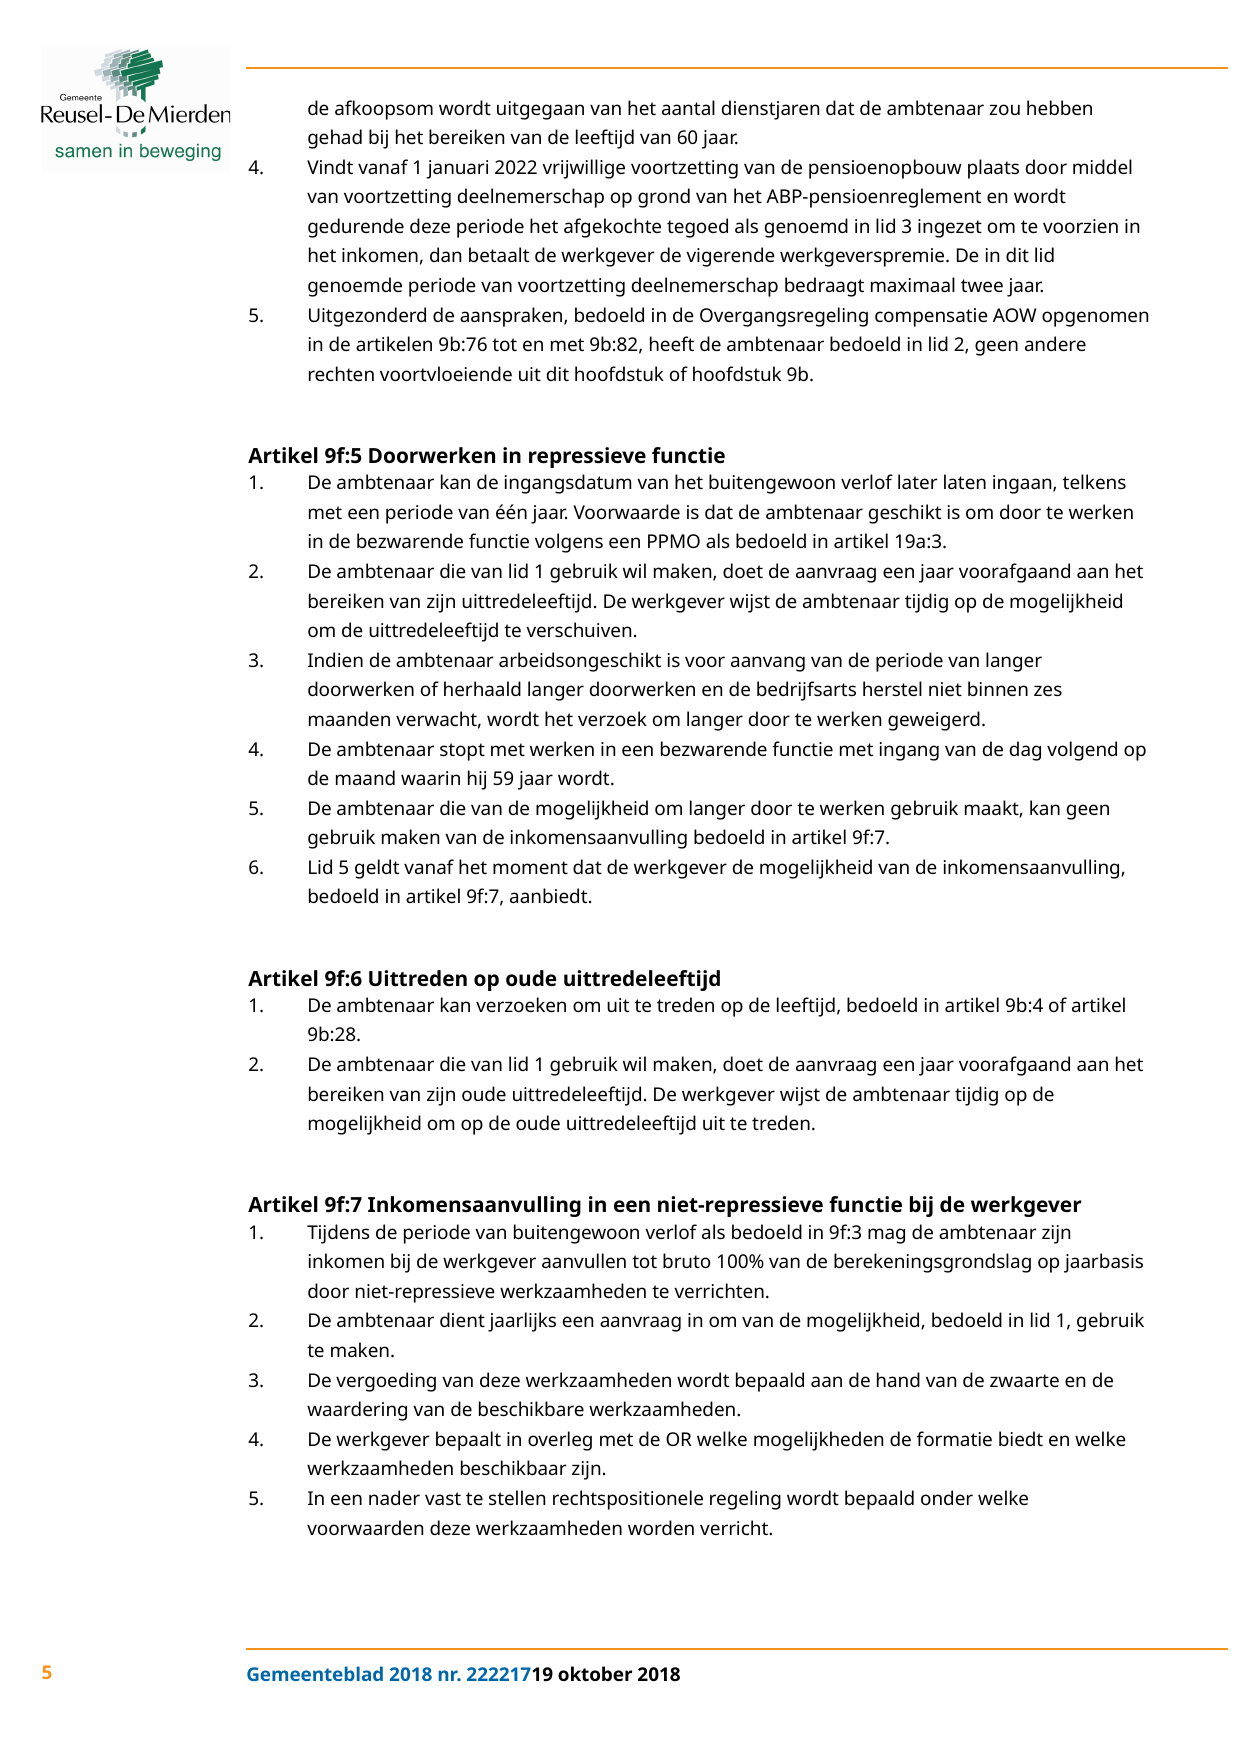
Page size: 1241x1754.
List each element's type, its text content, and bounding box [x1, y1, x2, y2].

list De ambtenaar kan de ingangsdatum van het buitengewoon verlof later laten ingaan, telkens met een periode van één jaar. Voorwaarde is dat de ambtenaar geschikt is om door te werken in de bezwarende functie volgens een PPMO als bedoeld in artikel 19a:3. [248, 469, 1152, 554]
list In een nader vast te stellen rechtspositionele regeling wordt bepaald onder welke voorwaarden deze werkzaamheden worden verricht. [248, 1485, 1152, 1540]
list De ambtenaar die van de mogelijkheid om langer door te werken gebruik maakt, kan geen gebruik maken van de inkomensaanvulling bedoeld in artikel 9f:7. [248, 795, 1152, 850]
list De werkgever bepaalt in overleg met de OR welke mogelijkheden de formatie biedt en welke werkzaamheden beschikbaar zijn. [248, 1426, 1152, 1481]
list Vindt vanaf 1 januari 2022 vrijwillige voortzetting van de pensioenopbouw plaats door middel van voortzetting deelnemerschap op grond van het ABP-pensioenreglement en wordt gedurende deze periode het afgekochte tegoed als genoemd in lid 3 ingezet om te voorzien in het inkomen, dan betaalt de werkgever de vigerende werkgeverspremie. De in dit lid genoemde periode van voortzetting deelnemerschap bedraagt maximaal twee jaar. [248, 154, 1152, 298]
picture [41, 47, 231, 172]
list Tijdens de periode van buitengewoon verlof als bedoeld in 9f:3 mag de ambtenaar zijn inkomen bij de werkgever aanvullen tot bruto 100% van de berekeningsgrondslag op jaarbasis door niet-repressieve werkzaamheden te verrichten. [248, 1219, 1152, 1304]
text Artikel 9f:7 Inkomensaanvulling in een niet-repressieve functie bij de werkgever [248, 1190, 1152, 1219]
list De ambtenaar dient jaarlijks een aanvraag in om van de mogelijkheid, bedoeld in lid 1, gebruik te maken. [248, 1308, 1152, 1363]
list Uitgezonderd de aanspraken, bedoeld in de Overgangsregeling compensatie AOW opgenomen in de artikelen 9b:76 tot en met 9b:82, heeft de ambtenaar bedoeld in lid 2, geen andere rechten voortvloeiende uit dit hoofdstuk of hoofdstuk 9b. [248, 302, 1152, 387]
list De ambtenaar kan verzoeken om uit te treden op de leeftijd, bedoeld in artikel 9b:4 of artikel 9b:28. [248, 992, 1152, 1047]
list De ambtenaar die van lid 1 gebruik wil maken, doet de aanvraag een jaar voorafgaand aan het bereiken van zijn uittredeleeftijd. De werkgever wijst de ambtenaar tijdig op de mogelijkheid om de uittredeleeftijd te verschuiven. [248, 558, 1152, 643]
text Artikel 9f:5 Doorwerken in repressieve functie [248, 441, 1152, 469]
list Indien de ambtenaar arbeidsongeschikt is voor aanvang van de periode van langer doorwerken of herhaald langer doorwerken en de bedrijfsarts herstel niet binnen zes maanden verwacht, wordt het verzoek om langer door te werken geweigerd. [248, 647, 1152, 732]
list de afkoopsom wordt uitgegaan van het aantal dienstjaren dat de ambtenaar zou hebben gehad bij het bereiken van de leeftijd van 60 jaar. [248, 95, 1152, 150]
list Lid 5 geldt vanaf het moment dat de werkgever de mogelijkheid van de inkomensaanvulling, bedoeld in artikel 9f:7, aanbiedt. [248, 854, 1152, 909]
text Artikel 9f:6 Uittreden op oude uittredeleeftijd [248, 964, 1152, 992]
list De vergoeding van deze werkzaamheden wordt bepaald aan de hand van de zwaarte en de waardering van de beschikbare werkzaamheden. [248, 1367, 1152, 1422]
list De ambtenaar die van lid 1 gebruik wil maken, doet de aanvraag een jaar voorafgaand aan het bereiken van zijn oude uittredeleeftijd. De werkgever wijst de ambtenaar tijdig op de mogelijkheid om op de oude uittredeleeftijd uit te treden. [248, 1051, 1152, 1136]
list De ambtenaar stopt met werken in een bezwarende functie met ingang van de dag volgend op de maand waarin hij 59 jaar wordt. [248, 736, 1152, 791]
